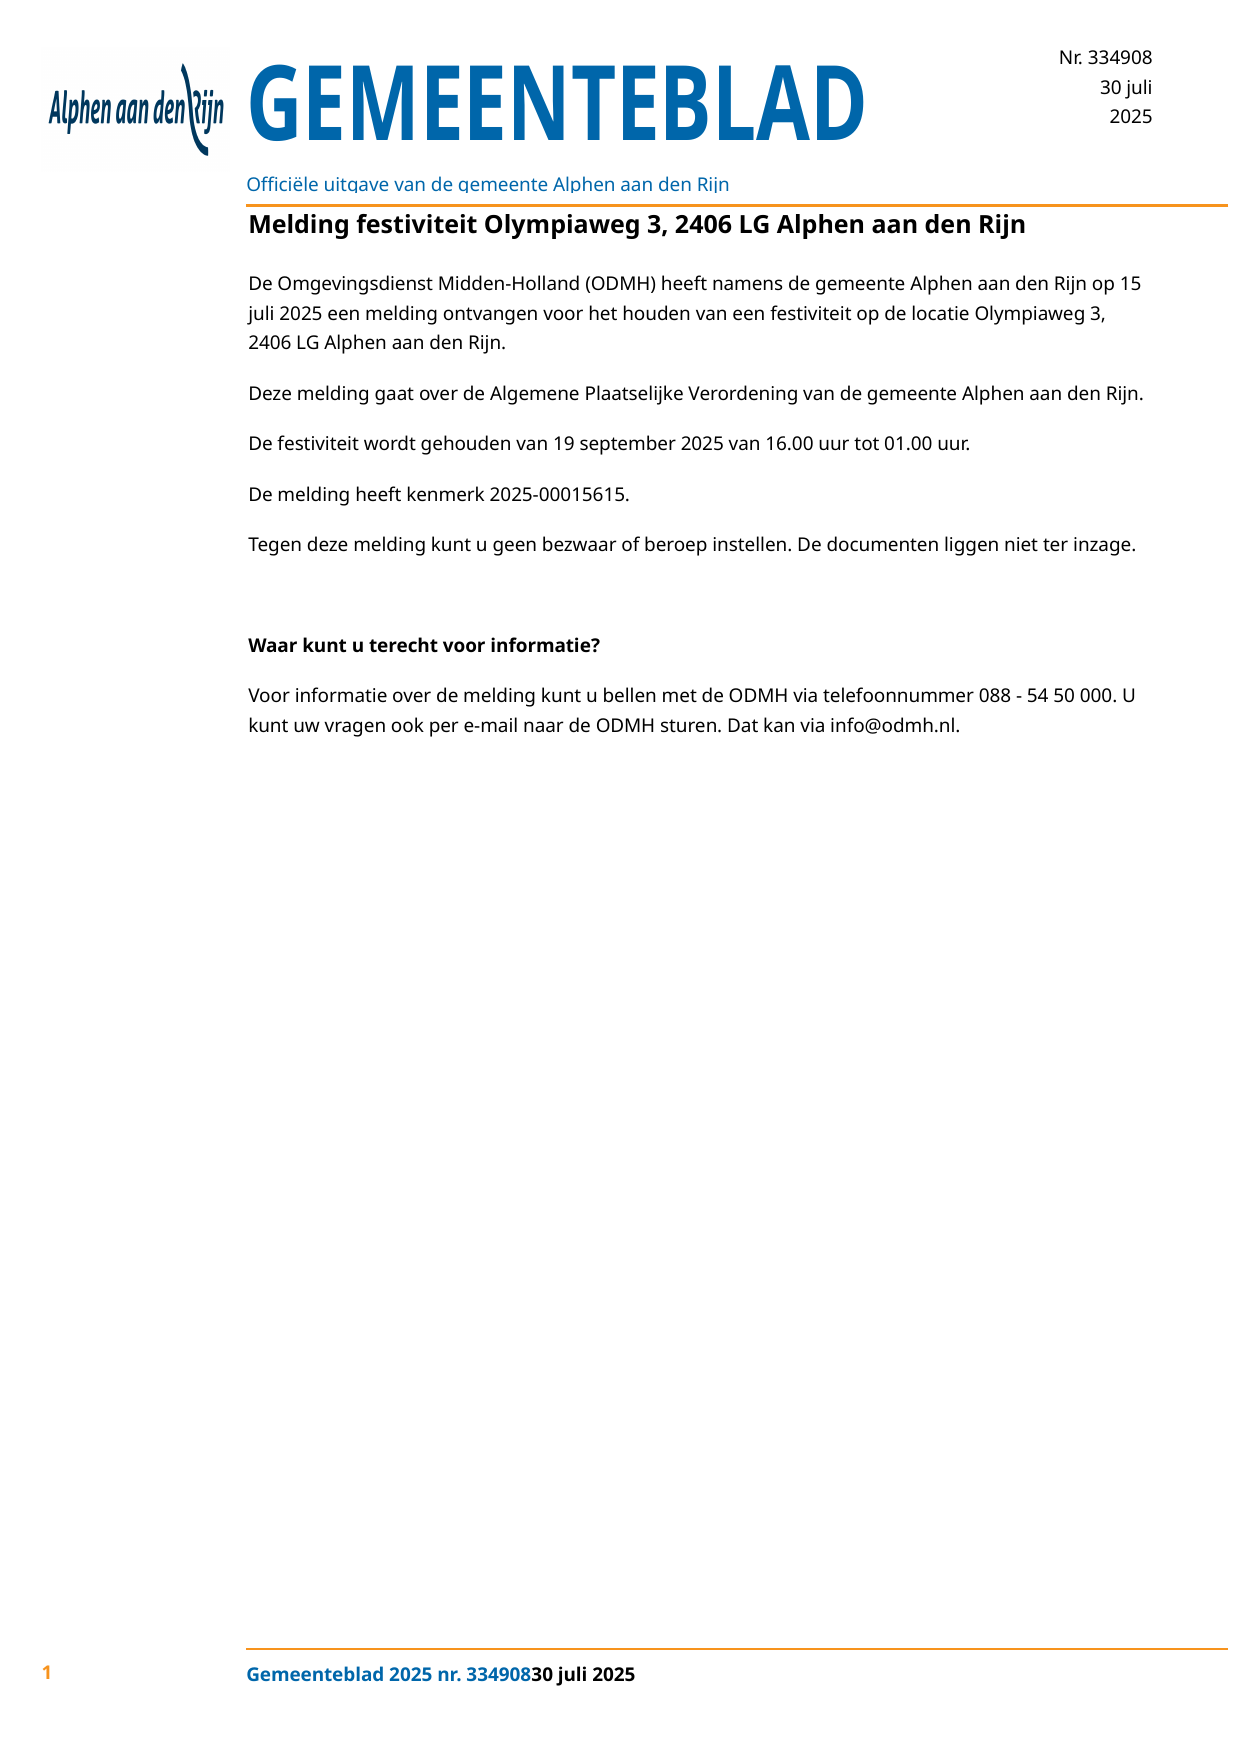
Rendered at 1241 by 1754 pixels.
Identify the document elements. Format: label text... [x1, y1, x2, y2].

text Waar kunt u terecht voor informatie? [248, 632, 1152, 658]
text De festiviteit wordt gehouden van 19 september 2025 van 16.00 uur tot 01.00 uur. [248, 430, 1152, 456]
text De Omgevingsdienst Midden-Holland (ODMH) heeft namens de gemeente Alphen aan den Rijn op 15 juli 2025 een melding ontvangen voor het houden van een festiviteit op de locatie Olympiaweg 3, 2406 LG Alphen aan den Rijn. [248, 270, 1152, 355]
text Melding festiviteit Olympiaweg 3, 2406 LG Alphen aan den Rijn [248, 207, 1152, 241]
text De melding heeft kenmerk 2025-00015615. [248, 481, 1152, 506]
text Voor informatie over de melding kunt u bellen met de ODMH via telefoonnummer 088 - 54 50 000. U kunt uw vragen ook per e-mail naar de ODMH sturen. Dat kan via info@odmh.nl. [248, 682, 1152, 738]
picture [41, 47, 231, 172]
text Tegen deze melding kunt u geen bezwaar of beroep instellen. De documenten liggen niet ter inzage. [248, 531, 1152, 557]
text Deze melding gaat over de Algemene Plaatselijke Verordening van de gemeente Alphen aan den Rijn. [248, 380, 1152, 406]
